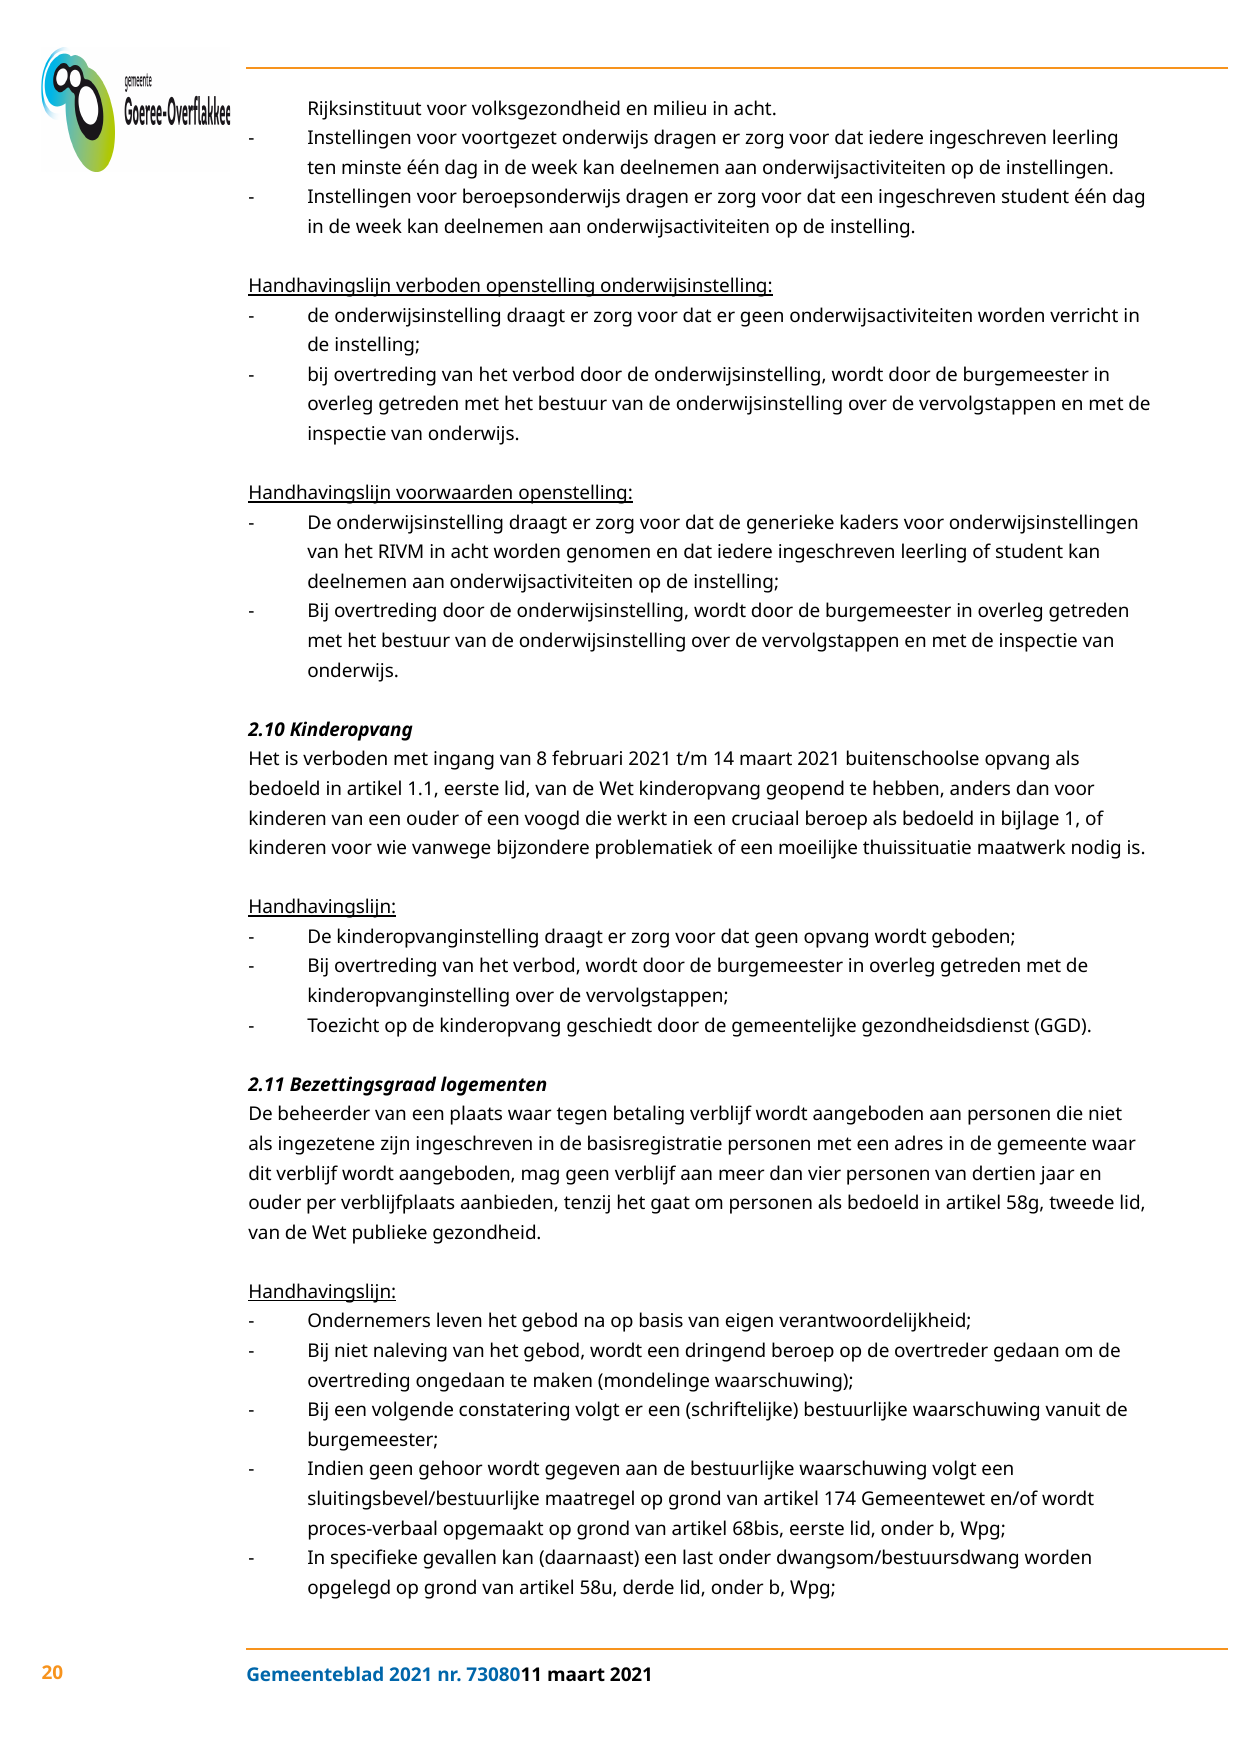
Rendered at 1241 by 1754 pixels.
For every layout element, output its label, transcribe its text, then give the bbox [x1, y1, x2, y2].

text Handhavingslijn verboden openstelling onderwijsinstelling: [248, 272, 1152, 298]
list Rijksinstituut voor volksgezondheid en milieu in acht. [248, 95, 1152, 121]
text 2.11 Bezettingsgraad logementen [248, 1071, 1152, 1097]
list De kinderopvanginstelling draagt er zorg voor dat geen opvang wordt geboden; [248, 923, 1152, 949]
text Handhavingslijn: [248, 893, 1152, 919]
picture [41, 47, 231, 172]
text Het is verboden met ingang van 8 februari 2021 t/m 14 maart 2021 buitenschoolse opvang als bedoeld in artikel 1.1, eerste lid, van de Wet kinderopvang geopend te hebben, anders dan voor kinderen van een ouder of een voogd die werkt in een cruciaal beroep als bedoeld in bijlage 1, of kinderen voor wie vanwege bijzondere problematiek of een moeilijke thuissituatie maatwerk nodig is. [248, 746, 1152, 860]
list Bij niet naleving van het gebod, wordt een dringend beroep op de overtreder gedaan om de overtreding ongedaan te maken (mondelinge waarschuwing); [248, 1337, 1152, 1393]
text 2.10 Kinderopvang [248, 716, 1152, 742]
list Bij een volgende constatering volgt er een (schriftelijke) bestuurlijke waarschuwing vanuit de burgemeester; [248, 1396, 1152, 1452]
list Bij overtreding van het verbod, wordt door de burgemeester in overleg getreden met de kinderopvanginstelling over de vervolgstappen; [248, 953, 1152, 1008]
list De onderwijsinstelling draagt er zorg voor dat de generieke kaders voor onderwijsinstellingen van het RIVM in acht worden genomen en dat iedere ingeschreven leerling of student kan deelnemen aan onderwijsactiviteiten op de instelling; [248, 509, 1152, 594]
list de onderwijsinstelling draagt er zorg voor dat er geen onderwijsactiviteiten worden verricht in de instelling; [248, 302, 1152, 357]
list Indien geen gehoor wordt gegeven aan de bestuurlijke waarschuwing volgt een sluitingsbevel/bestuurlijke maatregel op grond van artikel 174 Gemeentewet en/of wordt proces-verbaal opgemaakt op grond van artikel 68bis, eerste lid, onder b, Wpg; [248, 1456, 1152, 1541]
list Instellingen voor beroepsonderwijs dragen er zorg voor dat een ingeschreven student één dag in de week kan deelnemen aan onderwijsactiviteiten op de instelling. [248, 183, 1152, 239]
text De beheerder van een plaats waar tegen betaling verblijf wordt aangeboden aan personen die niet als ingezetene zijn ingeschreven in de basisregistratie personen met een adres in de gemeente waar dit verblijf wordt aangeboden, mag geen verblijf aan meer dan vier personen van dertien jaar en ouder per verblijfplaats aanbieden, tenzij het gaat om personen als bedoeld in artikel 58g, tweede lid, van de Wet publieke gezondheid. [248, 1101, 1152, 1245]
text Handhavingslijn voorwaarden openstelling: [248, 479, 1152, 505]
list bij overtreding van het verbod door de onderwijsinstelling, wordt door de burgemeester in overleg getreden met het bestuur van de onderwijsinstelling over de vervolgstappen en met de inspectie van onderwijs. [248, 361, 1152, 446]
list Toezicht op de kinderopvang geschiedt door de gemeentelijke gezondheidsdienst (GGD). [248, 1012, 1152, 1038]
list Ondernemers leven het gebod na op basis van eigen verantwoordelijkheid; [248, 1308, 1152, 1333]
list Bij overtreding door de onderwijsinstelling, wordt door de burgemeester in overleg getreden met het bestuur van de onderwijsinstelling over de vervolgstappen en met de inspectie van onderwijs. [248, 598, 1152, 683]
text Handhavingslijn: [248, 1278, 1152, 1304]
list Instellingen voor voortgezet onderwijs dragen er zorg voor dat iedere ingeschreven leerling ten minste één dag in de week kan deelnemen aan onderwijsactiviteiten op de instellingen. [248, 124, 1152, 180]
list In specifieke gevallen kan (daarnaast) een last onder dwangsom/bestuursdwang worden opgelegd op grond van artikel 58u, derde lid, onder b, Wpg; [248, 1544, 1152, 1600]
